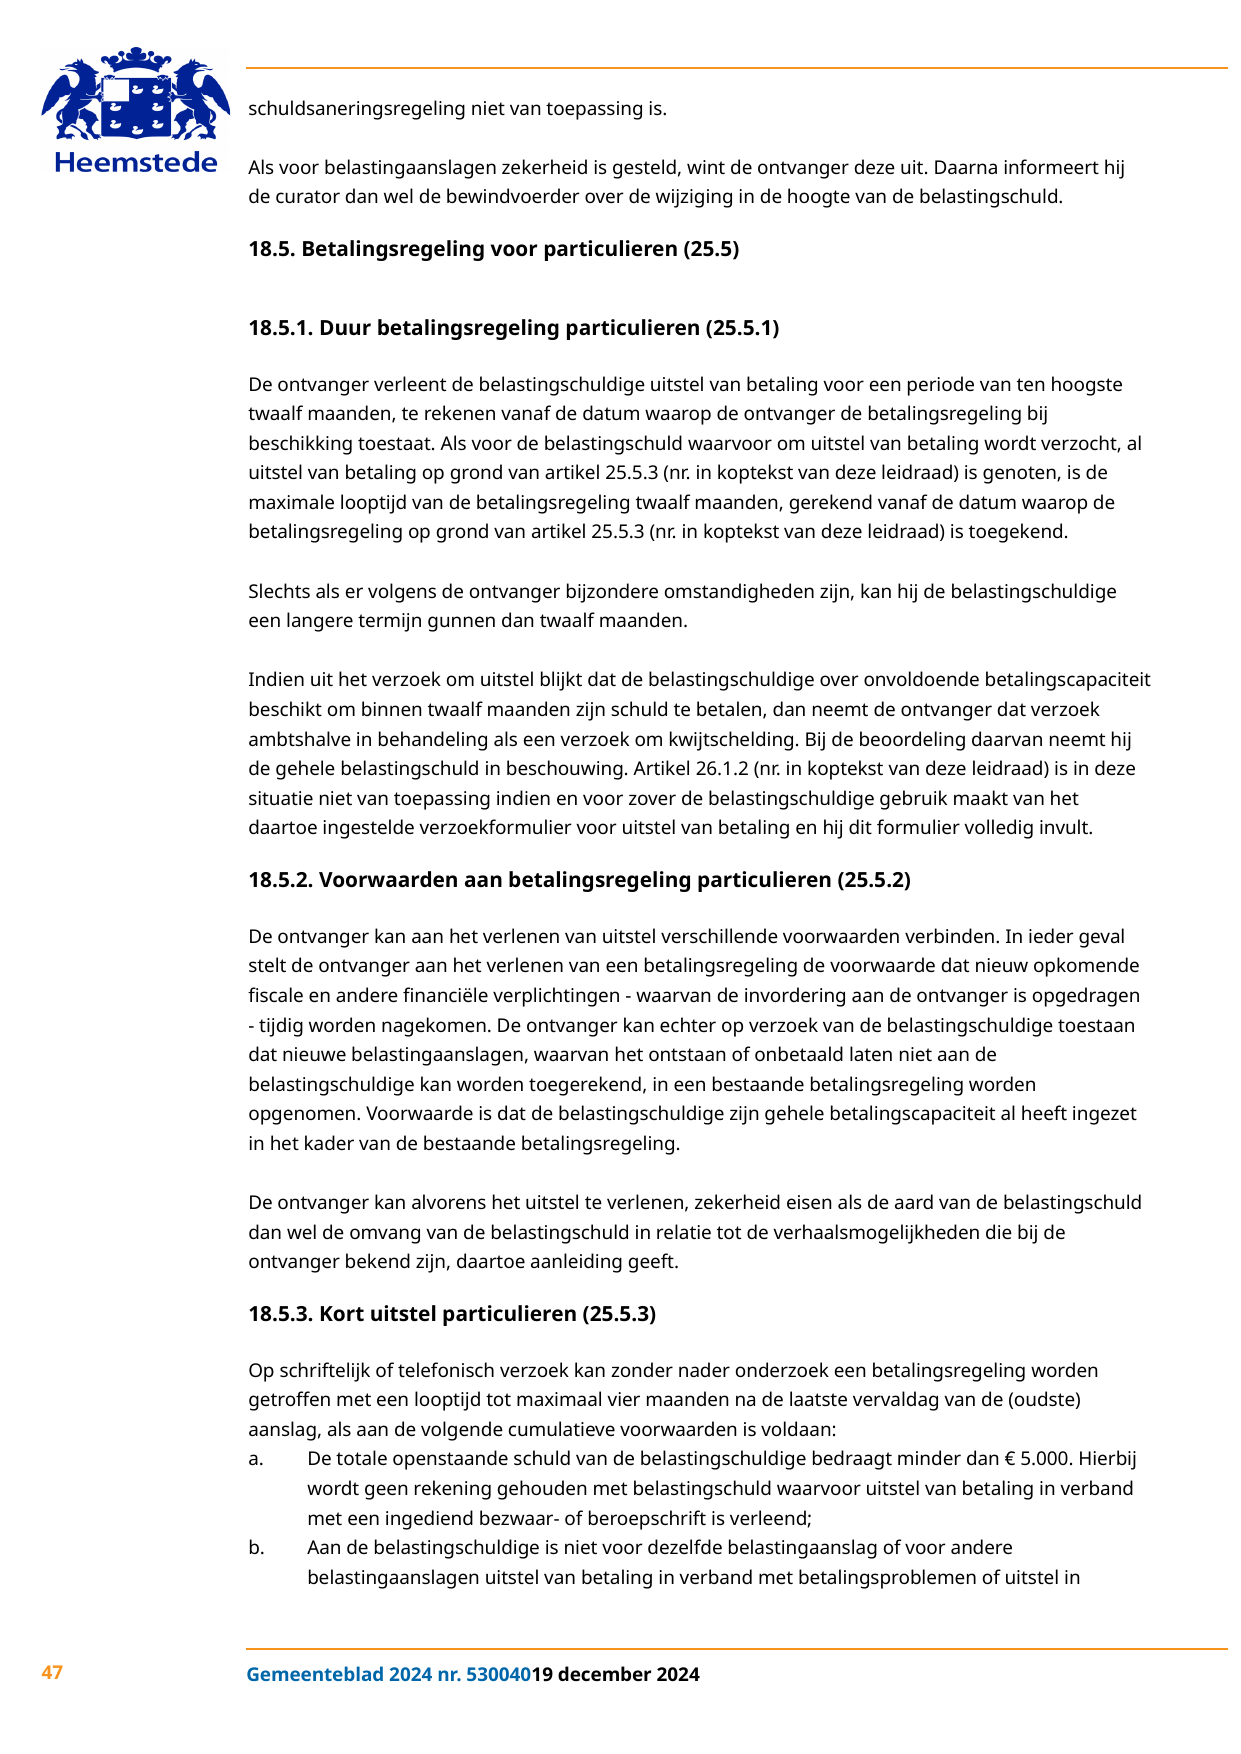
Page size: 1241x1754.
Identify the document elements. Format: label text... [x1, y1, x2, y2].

text Als voor belastingaanslagen zekerheid is gesteld, wint de ontvanger deze uit. Daarna informeert hij de curator dan wel de bewindvoerder over de wijziging in de hoogte van de belastingschuld. [248, 154, 1152, 209]
text De ontvanger kan aan het verlenen van uitstel verschillende voorwaarden verbinden. In ieder geval stelt de ontvanger aan het verlenen van een betalingsregeling de voorwaarde dat nieuw opkomende fiscale en andere financiële verplichtingen - waarvan de invordering aan de ontvanger is opgedragen - tijdig worden nagekomen. De ontvanger kan echter op verzoek van de belastingschuldige toestaan dat nieuwe belastingaanslagen, waarvan het ontstaan of onbetaald laten niet aan de belastingschuldige kan worden toegerekend, in een bestaande betalingsregeling worden opgenomen. Voorwaarde is dat de belastingschuldige zijn gehele betalingscapaciteit al heeft ingezet in het kader van de bestaande betalingsregeling. [248, 923, 1152, 1156]
text 18.5. Betalingsregeling voor particulieren (25.5) [248, 234, 1152, 262]
text Op schriftelijk of telefonisch verzoek kan zonder nader onderzoek een betalingsregeling worden getroffen met een looptijd tot maximaal vier maanden na de laatste vervaldag van de (oudste) aanslag, als aan de volgende cumulatieve voorwaarden is voldaan: [248, 1357, 1152, 1442]
text De ontvanger kan alvorens het uitstel te verlenen, zekerheid eisen als de aard van de belastingschuld dan wel de omvang van de belastingschuld in relatie tot de verhaalsmogelijkheden die bij de ontvanger bekend zijn, daartoe aanleiding geeft. [248, 1189, 1152, 1274]
text De ontvanger verleent de belastingschuldige uitstel van betaling voor een periode van ten hoogste twaalf maanden, te rekenen vanaf de datum waarop de ontvanger de betalingsregeling bij beschikking toestaat. Als voor de belastingschuld waarvoor om uitstel van betaling wordt verzocht, al uitstel van betaling op grond van artikel 25.5.3 (nr. in koptekst van deze leidraad) is genoten, is de maximale looptijd van de betalingsregeling twaalf maanden, gerekend vanaf de datum waarop de betalingsregeling op grond van artikel 25.5.3 (nr. in koptekst van deze leidraad) is toegekend. [248, 371, 1152, 544]
text 18.5.3. Kort uitstel particulieren (25.5.3) [248, 1299, 1152, 1327]
text 18.5.1. Duur betalingsregeling particulieren (25.5.1) [248, 313, 1152, 341]
text 18.5.2. Voorwaarden aan betalingsregeling particulieren (25.5.2) [248, 865, 1152, 893]
list De totale openstaande schuld van de belastingschuldige bedraagt minder dan € 5.000. Hierbij wordt geen rekening gehouden met belastingschuld waarvoor uitstel van betaling in verband met een ingediend bezwaar- of beroepschrift is verleend; [248, 1446, 1152, 1531]
picture [41, 47, 231, 172]
text Indien uit het verzoek om uitstel blijkt dat de belastingschuldige over onvoldoende betalingscapaciteit beschikt om binnen twaalf maanden zijn schuld te betalen, dan neemt de ontvanger dat verzoek ambtshalve in behandeling als een verzoek om kwijtschelding. Bij de beoordeling daarvan neemt hij de gehele belastingschuld in beschouwing. Artikel 26.1.2 (nr. in koptekst van deze leidraad) is in deze situatie niet van toepassing indien en voor zover de belastingschuldige gebruik maakt van het daartoe ingestelde verzoekformulier voor uitstel van betaling en hij dit formulier volledig invult. [248, 667, 1152, 840]
text schuldsaneringsregeling niet van toepassing is. [248, 95, 1152, 121]
text Slechts als er volgens de ontvanger bijzondere omstandigheden zijn, kan hij de belastingschuldige een langere termijn gunnen dan twaalf maanden. [248, 578, 1152, 633]
list Aan de belastingschuldige is niet voor dezelfde belastingaanslag of voor andere belastingaanslagen uitstel van betaling in verband met betalingsproblemen of uitstel in [248, 1534, 1152, 1590]
